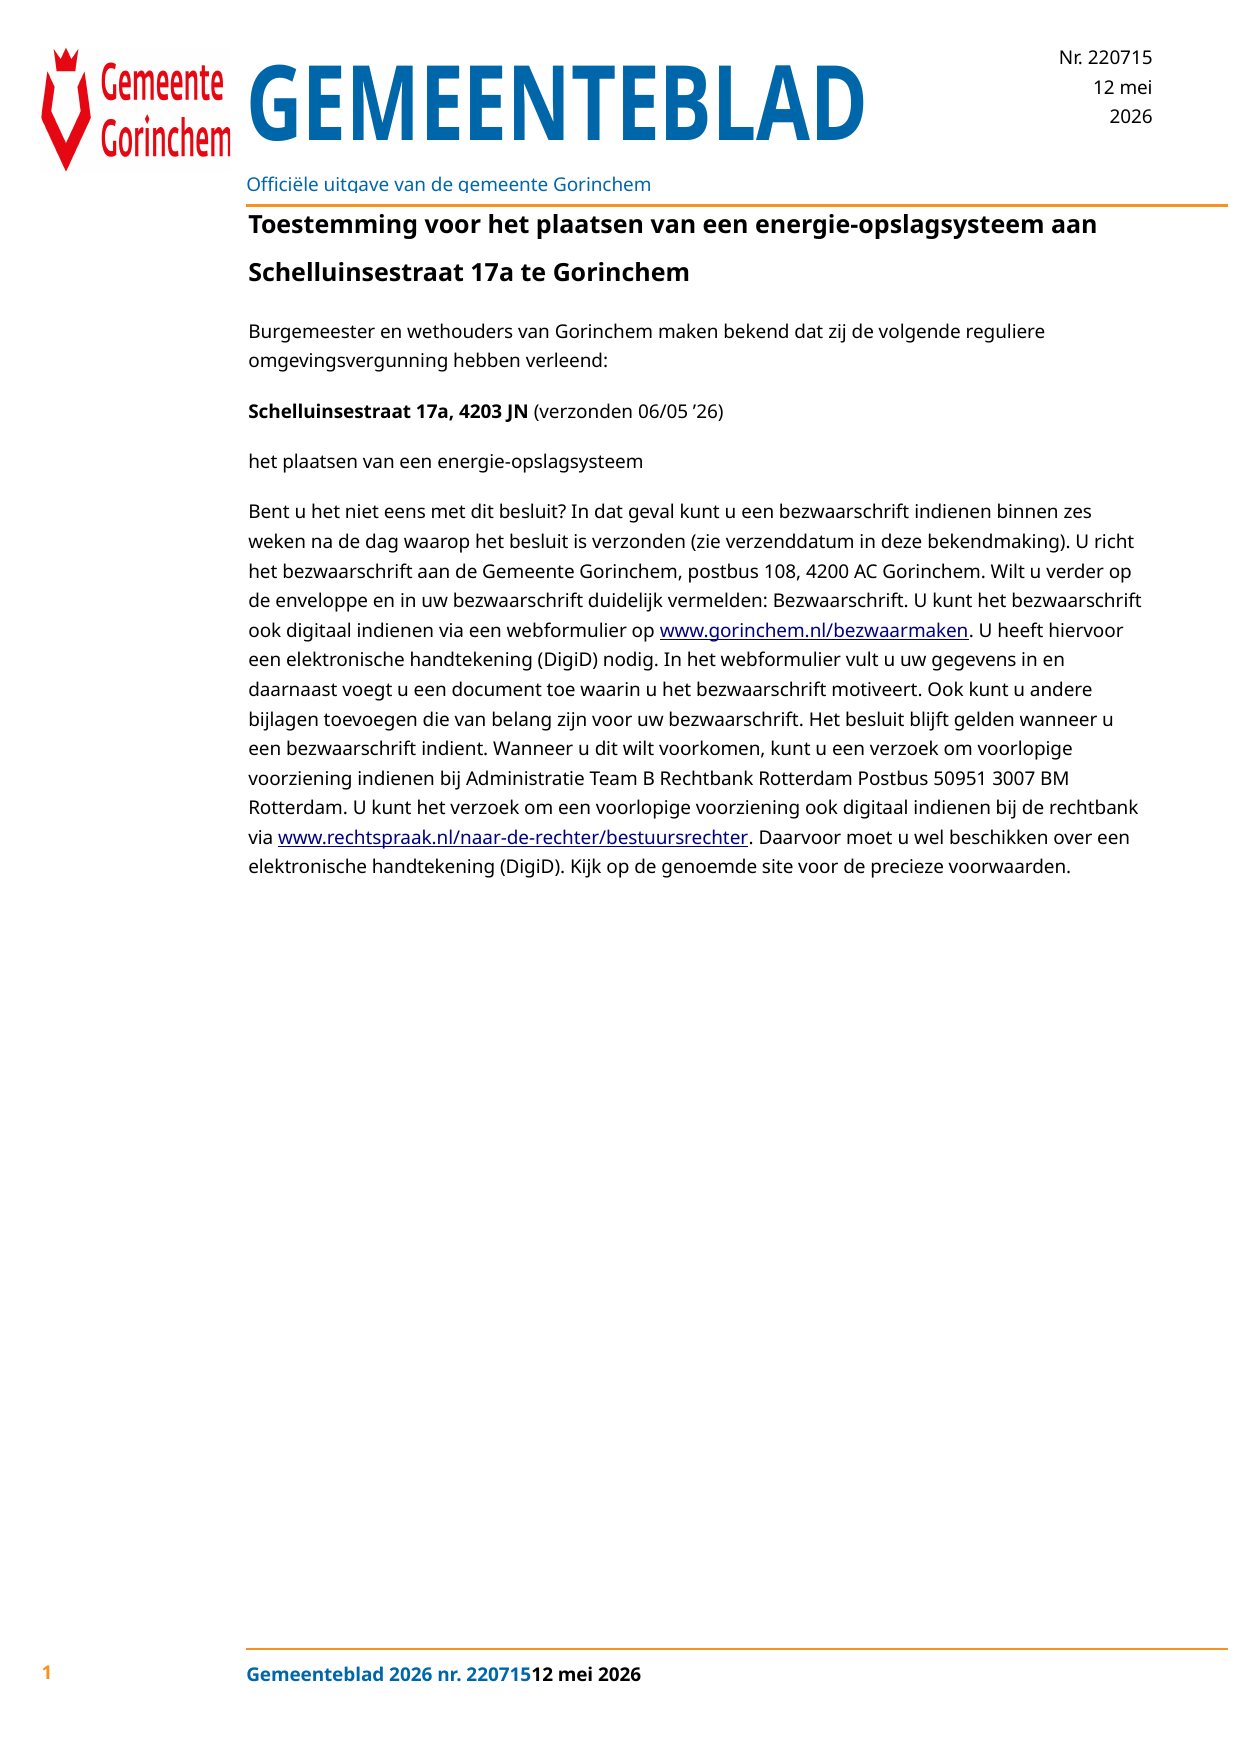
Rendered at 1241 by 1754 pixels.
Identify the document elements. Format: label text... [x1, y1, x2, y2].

picture [41, 47, 231, 172]
text Toestemming voor het plaatsen van een energie-opslagsysteem aan Schelluinsestraat 17a te Gorinchem [248, 207, 1152, 288]
text Burgemeester en wethouders van Gorinchem maken bekend dat zij de volgende reguliere omgevingsvergunning hebben verleend: [248, 318, 1152, 373]
text Schelluinsestraat 17a, 4203 JN (verzonden 06/05 ’26) [248, 398, 1152, 424]
text Bent u het niet eens met dit besluit? In dat geval kunt u een bezwaarschrift indienen binnen zes weken na de dag waarop het besluit is verzonden (zie verzenddatum in deze bekendmaking). U richt het bezwaarschrift aan de Gemeente Gorinchem, postbus 108, 4200 AC Gorinchem. Wilt u verder op de enveloppe en in uw bezwaarschrift duidelijk vermelden: Bezwaarschrift. U kunt het bezwaarschrift ook digitaal indienen via een webformulier op www.gorinchem.nl/bezwaarmaken. U heeft hiervoor een elektronische handtekening (DigiD) nodig. In het webformulier vult u uw gegevens in en daarnaast voegt u een document toe waarin u het bezwaarschrift motiveert. Ook kunt u andere bijlagen toevoegen die van belang zijn voor uw bezwaarschrift. Het besluit blijft gelden wanneer u een bezwaarschrift indient. Wanneer u dit wilt voorkomen, kunt u een verzoek om voorlopige voorziening indienen bij Administratie Team B Rechtbank Rotterdam Postbus 50951 3007 BM Rotterdam. U kunt het verzoek om een voorlopige voorziening ook digitaal indienen bij de rechtbank via www.rechtspraak.nl/naar-de-rechter/bestuursrechter. Daarvoor moet u wel beschikken over een elektronische handtekening (DigiD). Kijk op de genoemde site voor de precieze voorwaarden. [248, 499, 1152, 879]
text het plaatsen van een energie-opslagsysteem [248, 448, 1152, 474]
